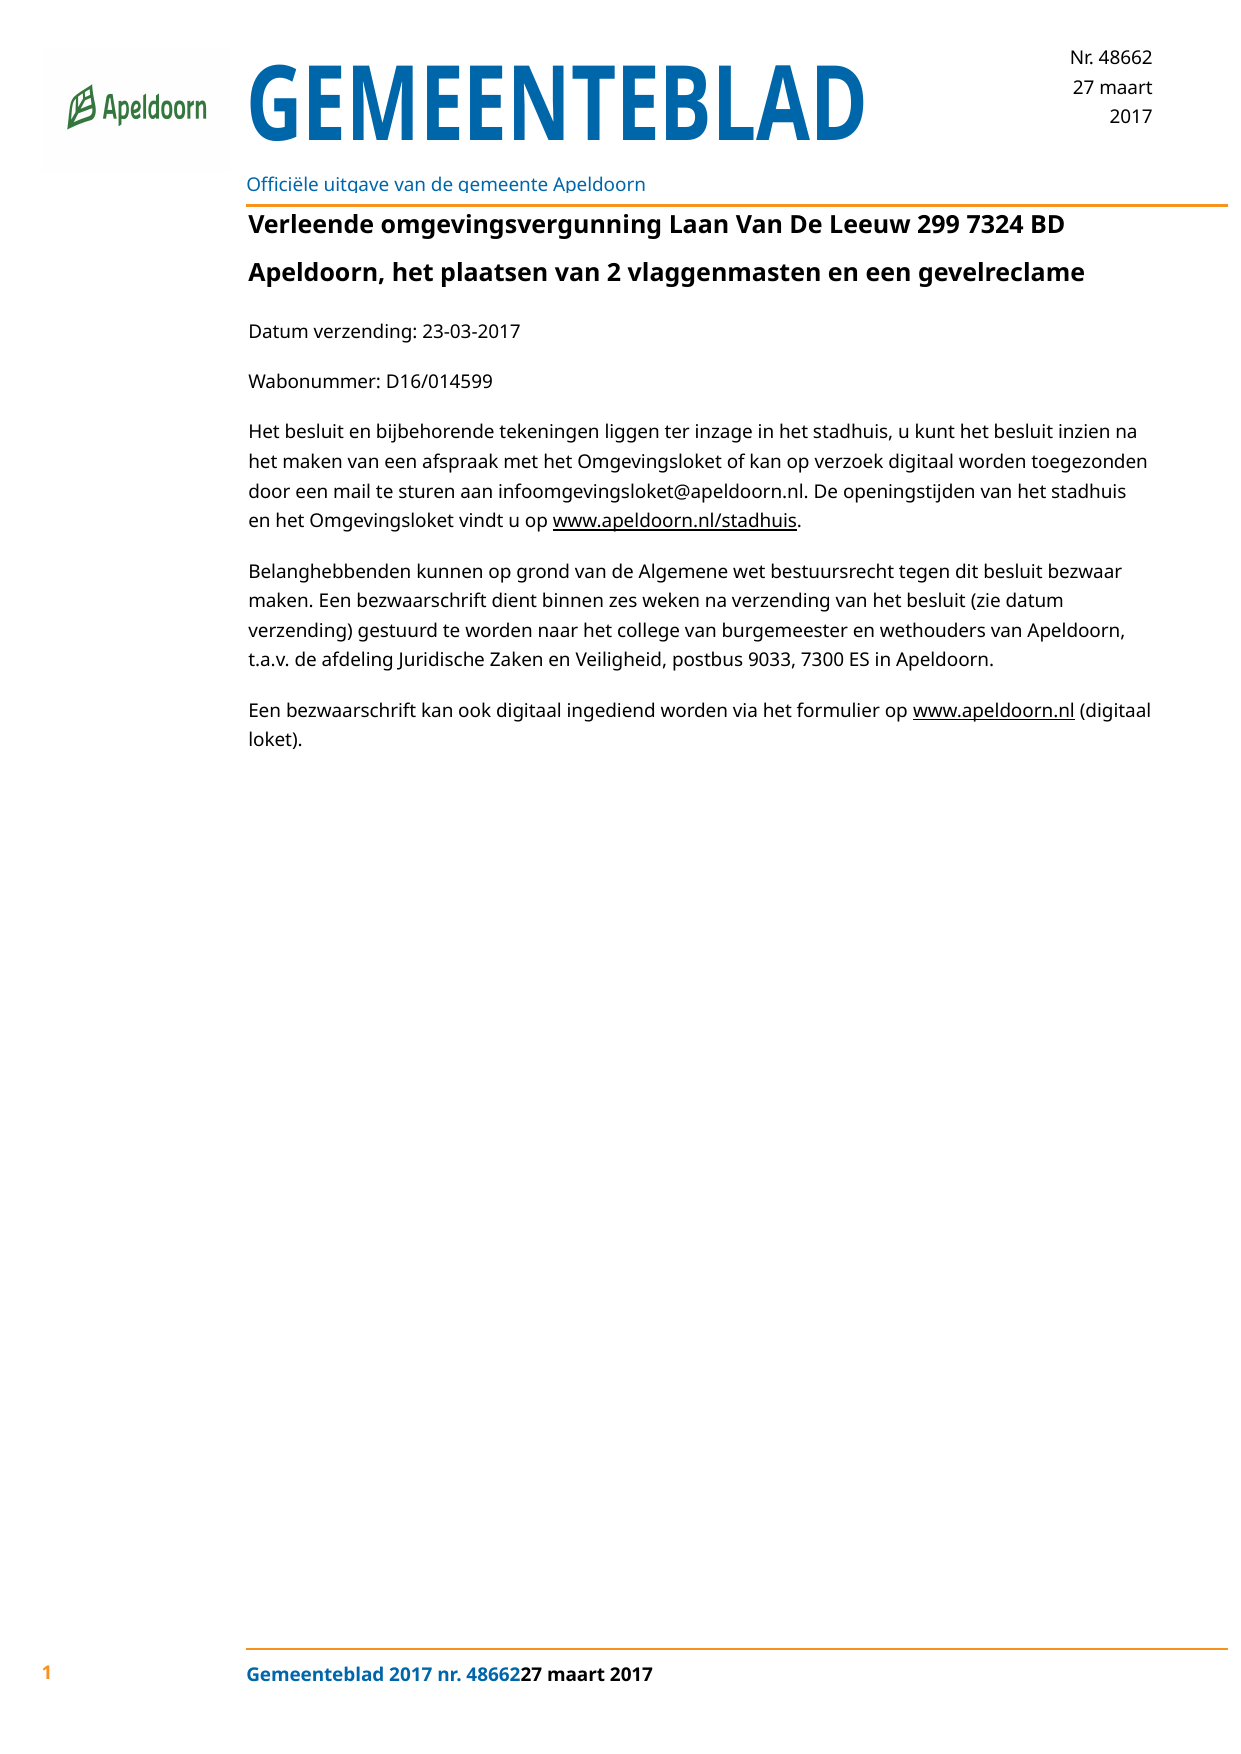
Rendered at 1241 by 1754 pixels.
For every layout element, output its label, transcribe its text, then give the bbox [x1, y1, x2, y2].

text Wabonummer: D16/014599 [248, 368, 1152, 394]
text Het besluit en bijbehorende tekeningen liggen ter inzage in het stadhuis, u kunt het besluit inzien na het maken van een afspraak met het Omgevingsloket of kan op verzoek digitaal worden toegezonden door een mail te sturen aan infoomgevingsloket@apeldoorn.nl. De openingstijden van het stadhuis en het Omgevingsloket vindt u op www.apeldoorn.nl/stadhuis. [248, 419, 1152, 533]
picture [41, 47, 231, 172]
text Verleende omgevingsvergunning Laan Van De Leeuw 299 7324 BD Apeldoorn, het plaatsen van 2 vlaggenmasten en een gevelreclame [248, 207, 1152, 288]
text Belanghebbenden kunnen op grond van de Algemene wet bestuursrecht tegen dit besluit bezwaar maken. Een bezwaarschrift dient binnen zes weken na verzending van het besluit (zie datum verzending) gestuurd te worden naar het college van burgemeester en wethouders van Apeldoorn, t.a.v. de afdeling Juridische Zaken en Veiligheid, postbus 9033, 7300 ES in Apeldoorn. [248, 558, 1152, 672]
text Datum verzending: 23-03-2017 [248, 318, 1152, 344]
text Een bezwaarschrift kan ook digitaal ingediend worden via het formulier op www.apeldoorn.nl (digitaal loket). [248, 697, 1152, 752]
